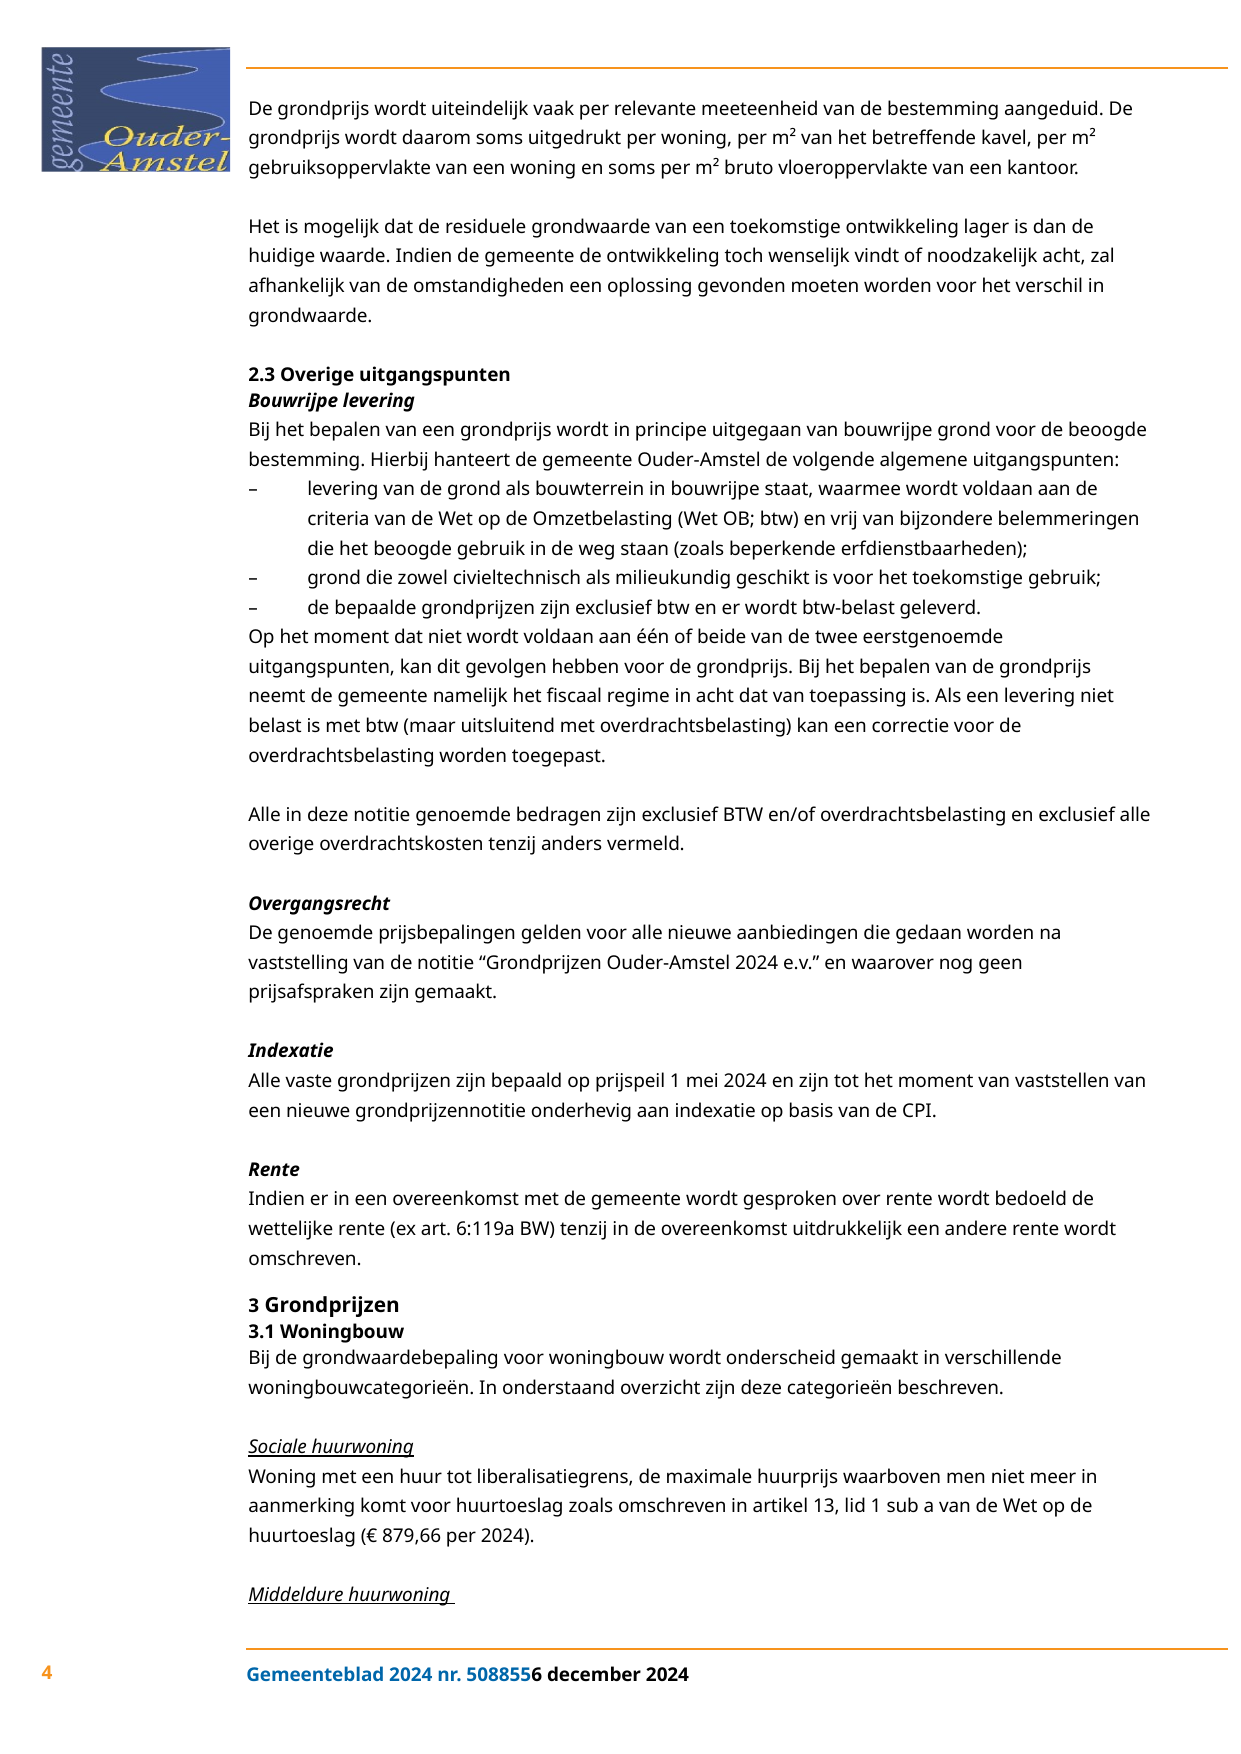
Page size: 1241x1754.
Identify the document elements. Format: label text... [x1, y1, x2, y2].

text Bij het bepalen van een grondprijs wordt in principe uitgegaan van bouwrijpe grond voor de beoogde bestemming. Hierbij hanteert de gemeente Ouder-Amstel de volgende algemene uitgangspunten: [248, 416, 1152, 472]
list grond die zowel civieltechnisch als milieukundig geschikt is voor het toekomstige gebruik; [248, 564, 1152, 590]
text De grondprijs wordt uiteindelijk vaak per relevante meeteenheid van de bestemming aangeduid. De grondprijs wordt daarom soms uitgedrukt per woning, per m² van het betreffende kavel, per m² gebruiksoppervlakte van een woning en soms per m² bruto vloeroppervlakte van een kantoor. [248, 95, 1152, 180]
text 3 Grondprijzen [248, 1290, 1152, 1319]
list levering van de grond als bouwterrein in bouwrijpe staat, waarmee wordt voldaan aan de criteria van de Wet op de Omzetbelasting (Wet OB; btw) en vrij van bijzondere belemmeringen die het beoogde gebruik in de weg staan (zoals beperkende erfdienstbaarheden); [248, 476, 1152, 560]
text Bouwrijpe levering [248, 387, 1152, 412]
text Het is mogelijk dat de residuele grondwaarde van een toekomstige ontwikkeling lager is dan de huidige waarde. Indien de gemeente de ontwikkeling toch wenselijk vindt of noodzakelijk acht, zal afhankelijk van de omstandigheden een oplossing gevonden moeten worden voor het verschil in grondwaarde. [248, 213, 1152, 328]
text Overgangsrecht [248, 890, 1152, 915]
text 3.1 Woningbouw [248, 1319, 1152, 1344]
text Op het moment dat niet wordt voldaan aan één of beide van de twee eerstgenoemde uitgangspunten, kan dit gevolgen hebben voor de grondprijs. Bij het bepalen van de grondprijs neemt de gemeente namelijk het fiscaal regime in acht dat van toepassing is. Als een levering niet belast is met btw (maar uitsluitend met overdrachtsbelasting) kan een correctie voor de overdrachtsbelasting worden toegepast. [248, 623, 1152, 767]
text Alle vaste grondprijzen zijn bepaald op prijspeil 1 mei 2024 en zijn tot het moment van vaststellen van een nieuwe grondprijzennotitie onderhevig aan indexatie op basis van de CPI. [248, 1067, 1152, 1122]
text Rente [248, 1156, 1152, 1182]
text 2.3 Overige uitgangspunten [248, 361, 1152, 387]
picture [41, 47, 231, 172]
text Indexatie [248, 1038, 1152, 1063]
list de bepaalde grondprijzen zijn exclusief btw en er wordt btw-belast geleverd. [248, 594, 1152, 619]
text De genoemde prijsbepalingen gelden voor alle nieuwe aanbiedingen die gedaan worden na vaststelling van de notitie “Grondprijzen Ouder-Amstel 2024 e.v.” en waarover nog geen prijsafspraken zijn gemaakt. [248, 919, 1152, 1004]
text Bij de grondwaardebepaling voor woningbouw wordt onderscheid gemaakt in verschillende woningbouwcategorieën. In onderstaand overzicht zijn deze categorieën beschreven. [248, 1344, 1152, 1400]
text Woning met een huur tot liberalisatiegrens, de maximale huurprijs waarboven men niet meer in aanmerking komt voor huurtoeslag zoals omschreven in artikel 13, lid 1 sub a van de Wet op de huurtoeslag (€ 879,66 per 2024). [248, 1463, 1152, 1548]
text Indien er in een overeenkomst met de gemeente wordt gesproken over rente wordt bedoeld de wettelijke rente (ex art. 6:119a BW) tenzij in de overeenkomst uitdrukkelijk een andere rente wordt omschreven. [248, 1186, 1152, 1270]
text Alle in deze notitie genoemde bedragen zijn exclusief BTW en/of overdrachtsbelasting en exclusief alle overige overdrachtskosten tenzij anders vermeld. [248, 801, 1152, 856]
text Middeldure huurwoning [248, 1581, 1152, 1607]
text Sociale huurwoning [248, 1433, 1152, 1459]
